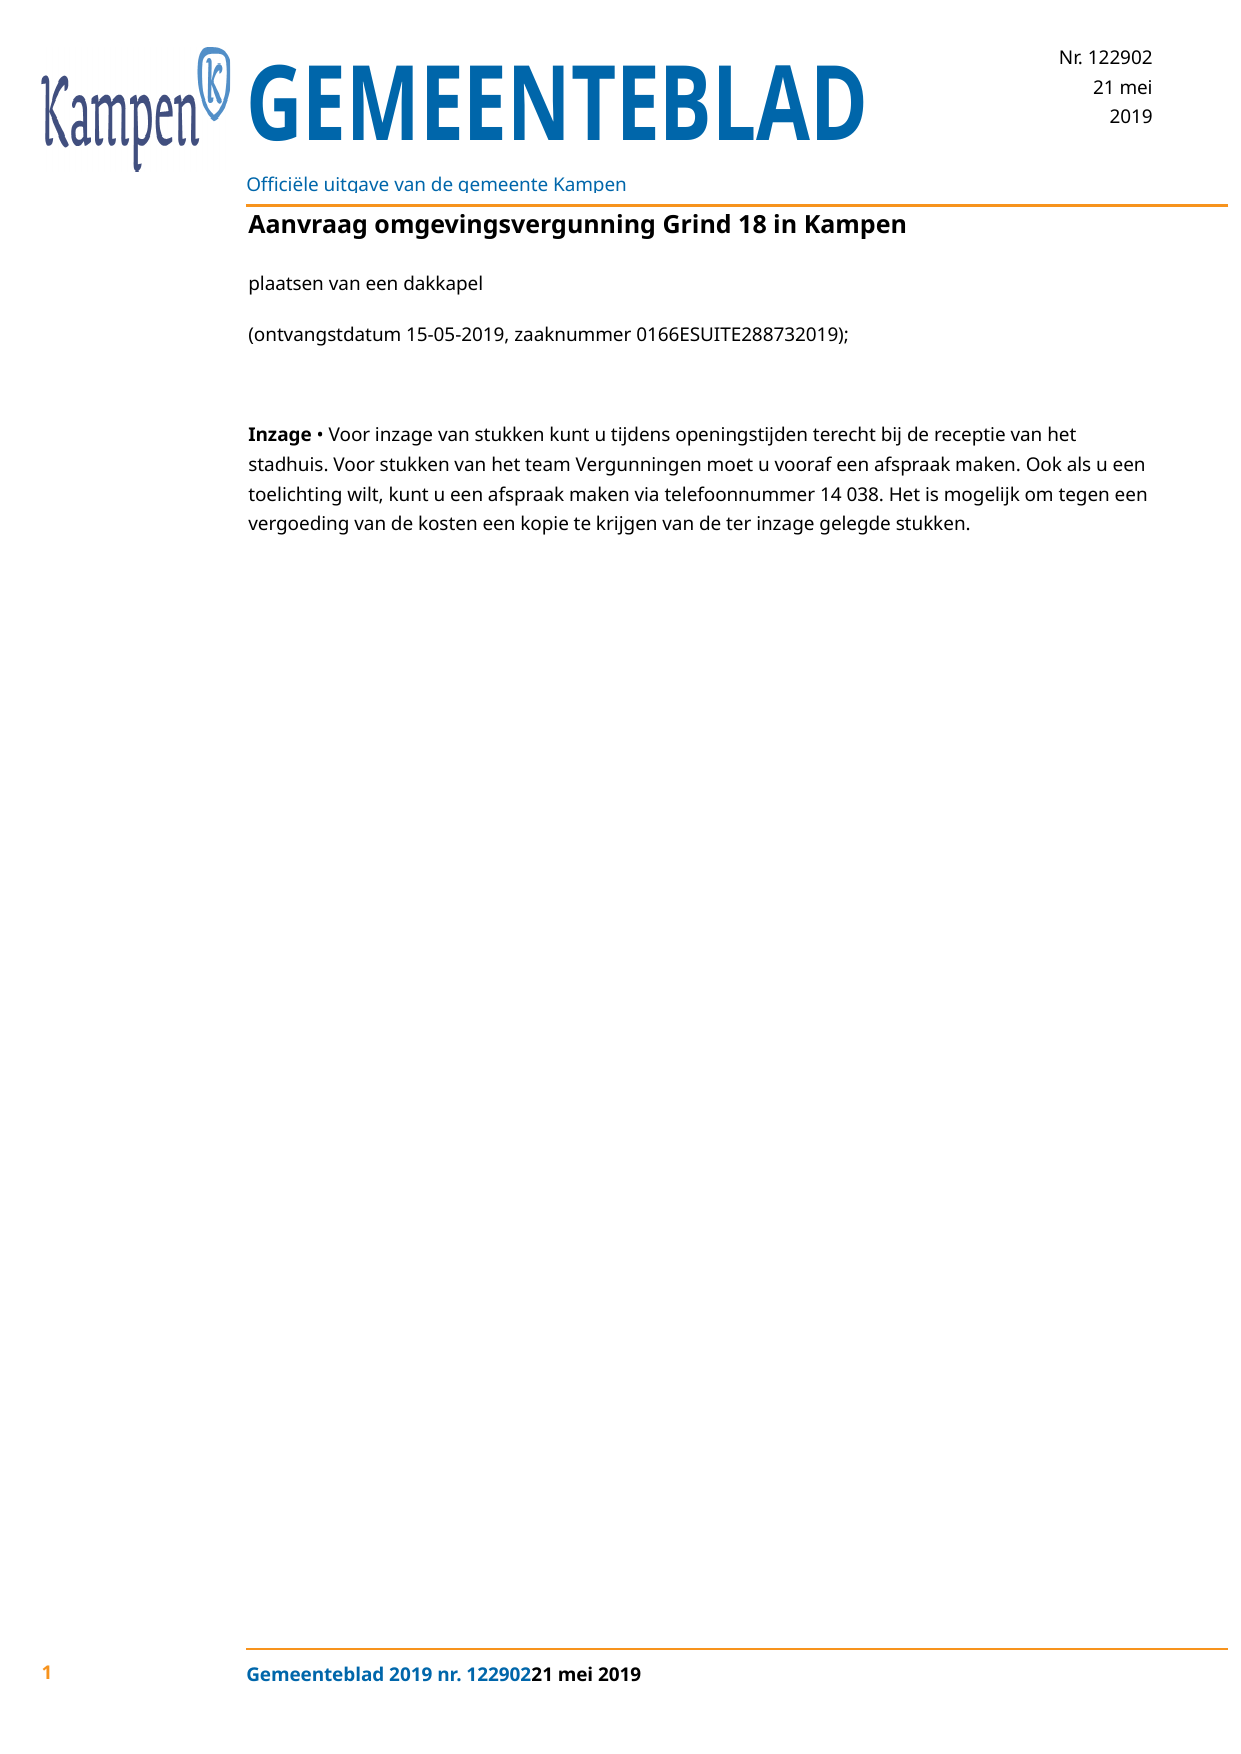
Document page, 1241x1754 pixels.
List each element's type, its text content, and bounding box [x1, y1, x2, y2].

text Aanvraag omgevingsvergunning Grind 18 in Kampen [248, 207, 1152, 241]
text Inzage • Voor inzage van stukken kunt u tijdens openingstijden terecht bij de receptie van het stadhuis. Voor stukken van het team Vergunningen moet u vooraf een afspraak maken. Ook als u een toelichting wilt, kunt u een afspraak maken via telefoonnummer 14 038. Het is mogelijk om tegen een vergoeding van de kosten een kopie te krijgen van de ter inzage gelegde stukken. [248, 422, 1152, 536]
picture [41, 47, 231, 172]
text (ontvangstdatum 15-05-2019, zaaknummer 0166ESUITE288732019); [248, 321, 1152, 346]
text plaatsen van een dakkapel [248, 270, 1152, 296]
